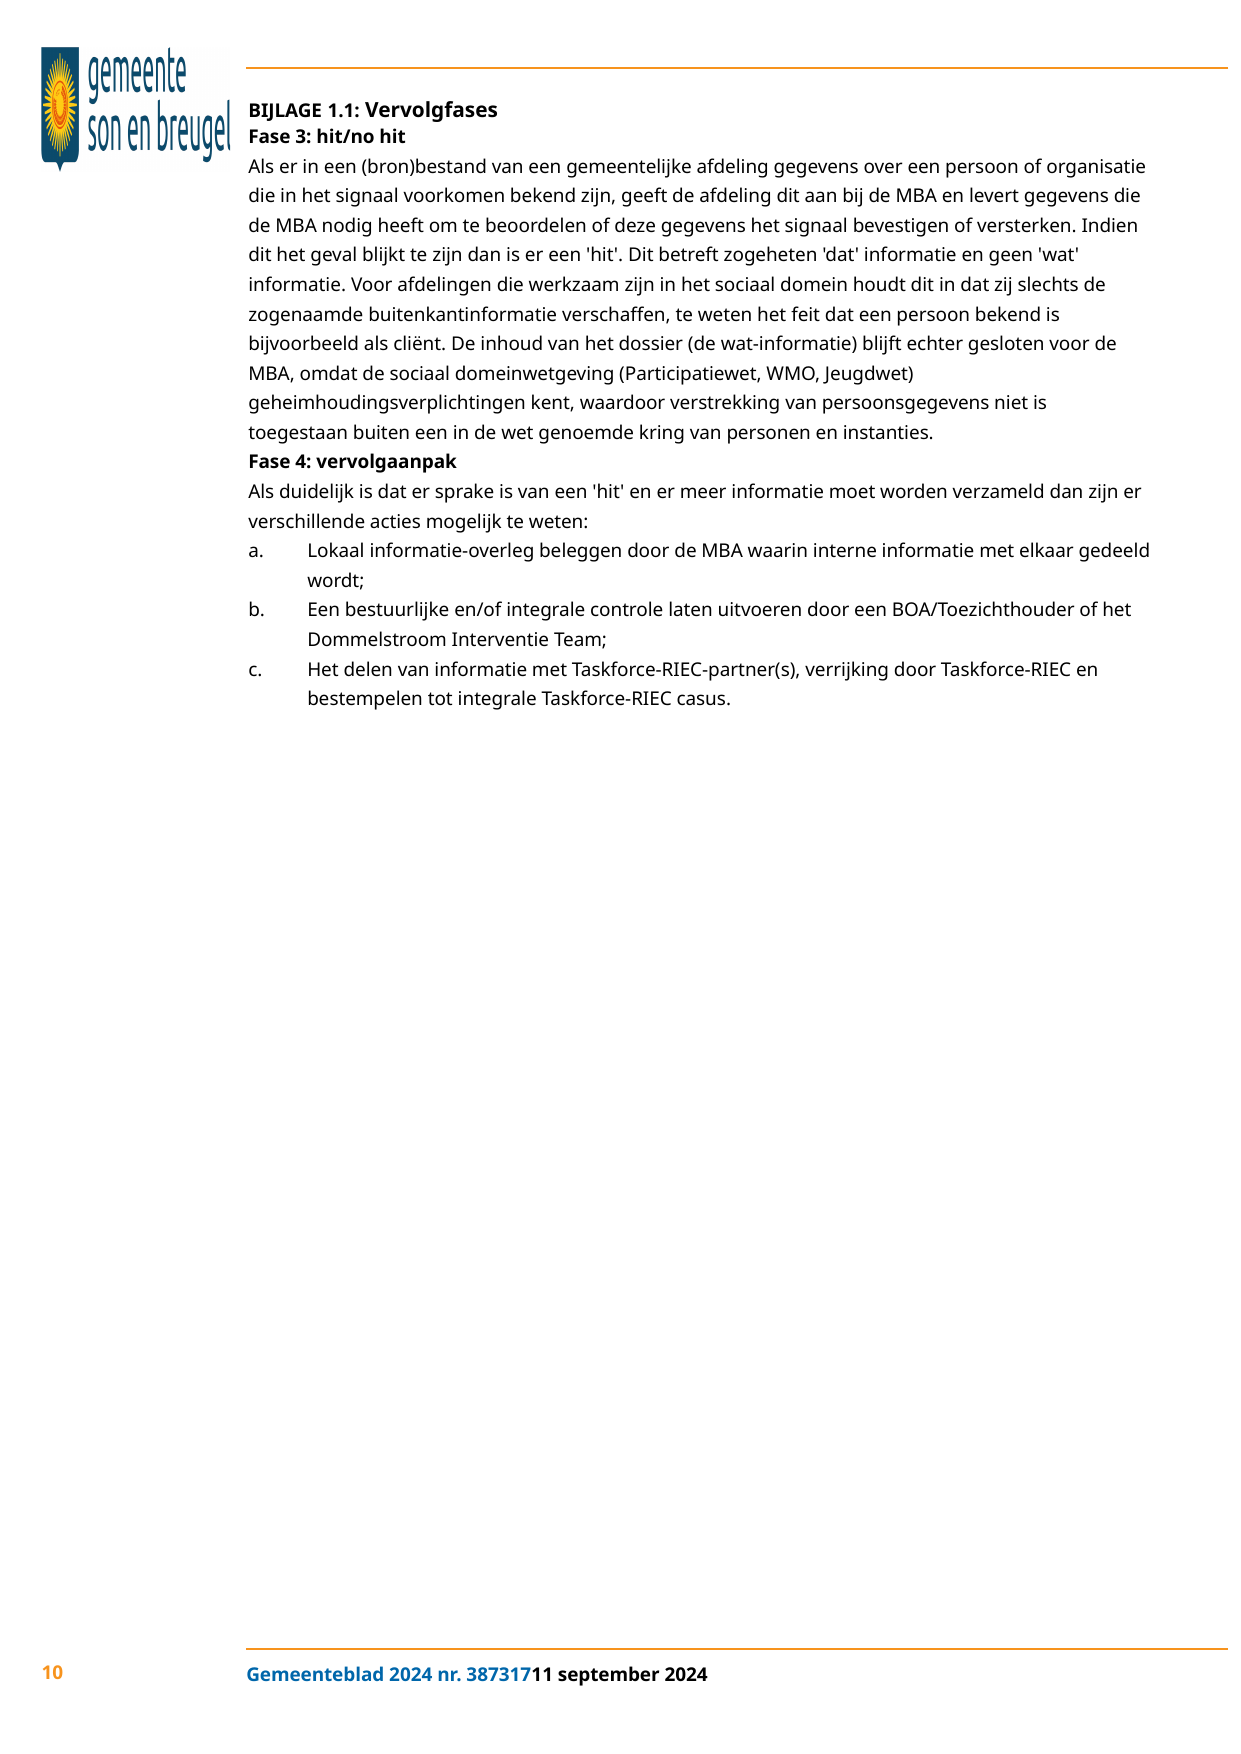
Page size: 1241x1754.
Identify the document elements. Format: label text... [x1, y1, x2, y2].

text BIJLAGE 1.1: Vervolgfases [248, 95, 1152, 123]
picture [41, 47, 231, 172]
text Als duidelijk is dat er sprake is van een 'hit' en er meer informatie moet worden verzameld dan zijn er verschillende acties mogelijk te weten: [248, 478, 1152, 534]
list Lokaal informatie-overleg beleggen door de MBA waarin interne informatie met elkaar gedeeld wordt; [248, 537, 1152, 593]
text Fase 3: hit/no hit [248, 123, 1152, 149]
list Het delen van informatie met Taskforce-RIEC-partner(s), verrijking door Taskforce-RIEC en bestempelen tot integrale Taskforce-RIEC casus. [248, 656, 1152, 711]
list Een bestuurlijke en/of integrale controle laten uitvoeren door een BOA/Toezichthouder of het Dommelstroom Interventie Team; [248, 597, 1152, 652]
text Fase 4: vervolgaanpak [248, 449, 1152, 474]
text Als er in een (bron)bestand van een gemeentelijke afdeling gegevens over een persoon of organisatie die in het signaal voorkomen bekend zijn, geeft de afdeling dit aan bij de MBA en levert gegevens die de MBA nodig heeft om te beoordelen of deze gegevens het signaal bevestigen of versterken. Indien dit het geval blijkt te zijn dan is er een 'hit'. Dit betreft zogeheten 'dat' informatie en geen 'wat' informatie. Voor afdelingen die werkzaam zijn in het sociaal domein houdt dit in dat zij slechts de zogenaamde buitenkantinformatie verschaffen, te weten het feit dat een persoon bekend is bijvoorbeeld als cliënt. De inhoud van het dossier (de wat-informatie) blijft echter gesloten voor de MBA, omdat de sociaal domeinwetgeving (Participatiewet, WMO, Jeugdwet) geheimhoudingsverplichtingen kent, waardoor verstrekking van persoonsgegevens niet is toegestaan buiten een in de wet genoemde kring van personen en instanties. [248, 153, 1152, 445]
